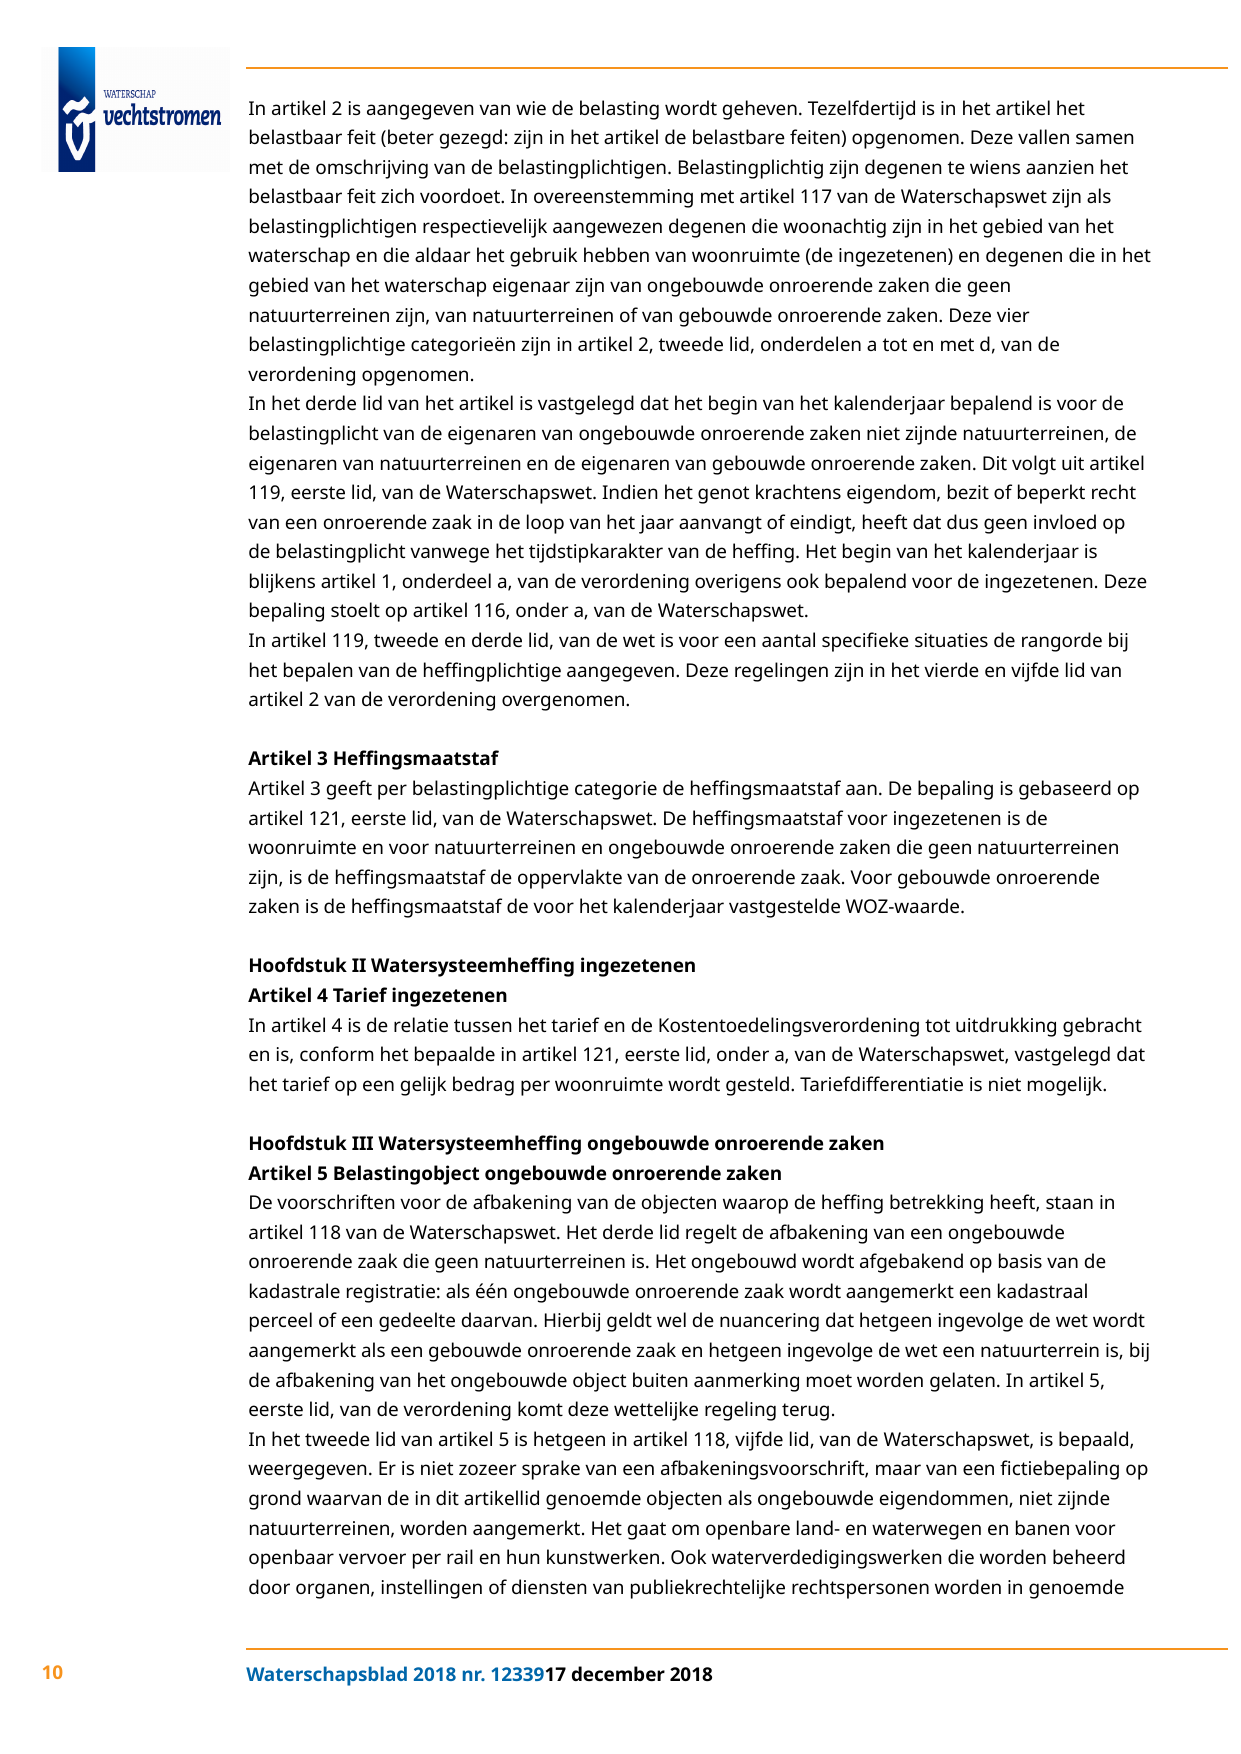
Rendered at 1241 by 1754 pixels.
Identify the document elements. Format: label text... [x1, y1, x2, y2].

text Hoofdstuk II Watersysteemheffing ingezetenen [248, 953, 1152, 978]
text Artikel 3 geeft per belastingplichtige categorie de heffingsmaatstaf aan. De bepaling is gebaseerd op artikel 121, eerste lid, van de Waterschapswet. De heffingsmaatstaf voor ingezetenen is de woonruimte en voor natuurterreinen en ongebouwde onroerende zaken die geen natuurterreinen zijn, is de heffingsmaatstaf de oppervlakte van de onroerende zaak. Voor gebouwde onroerende zaken is de heffingsmaatstaf de voor het kalenderjaar vastgestelde WOZ-waarde. [248, 775, 1152, 919]
text Artikel 5 Belastingobject ongebouwde onroerende zaken [248, 1160, 1152, 1186]
picture [41, 47, 231, 172]
text In het derde lid van het artikel is vastgelegd dat het begin van het kalenderjaar bepalend is voor de belastingplicht van de eigenaren van ongebouwde onroerende zaken niet zijnde natuurterreinen, de eigenaren van natuurterreinen en de eigenaren van gebouwde onroerende zaken. Dit volgt uit artikel 119, eerste lid, van de Waterschapswet. Indien het genot krachtens eigendom, bezit of beperkt recht van een onroerende zaak in de loop van het jaar aanvangt of eindigt, heeft dat dus geen invloed op de belastingplicht vanwege het tijdstipkarakter van de heffing. Het begin van het kalenderjaar is blijkens artikel 1, onderdeel a, van de verordening overigens ook bepalend voor de ingezetenen. Deze bepaling stoelt op artikel 116, onder a, van de Waterschapswet. [248, 391, 1152, 623]
text In artikel 119, tweede en derde lid, van de wet is voor een aantal specifieke situaties de rangorde bij het bepalen van de heffingplichtige aangegeven. Deze regelingen zijn in het vierde en vijfde lid van artikel 2 van de verordening overgenomen. [248, 627, 1152, 712]
text Hoofdstuk III Watersysteemheffing ongebouwde onroerende zaken [248, 1130, 1152, 1156]
text Artikel 3 Heffingsmaatstaf [248, 746, 1152, 771]
text In artikel 4 is de relatie tussen het tarief en de Kostentoedelingsverordening tot uitdrukking gebracht en is, conform het bepaalde in artikel 121, eerste lid, onder a, van de Waterschapswet, vastgelegd dat het tarief op een gelijk bedrag per woonruimte wordt gesteld. Tariefdifferentiatie is niet mogelijk. [248, 1012, 1152, 1097]
text In het tweede lid van artikel 5 is hetgeen in artikel 118, vijfde lid, van de Waterschapswet, is bepaald, weergegeven. Er is niet zozeer sprake van een afbakeningsvoorschrift, maar van een fictiebepaling op grond waarvan de in dit artikellid genoemde objecten als ongebouwde eigendommen, niet zijnde natuurterreinen, worden aangemerkt. Het gaat om openbare land- en waterwegen en banen voor openbaar vervoer per rail en hun kunstwerken. Ook waterverdedigingswerken die worden beheerd door organen, instellingen of diensten van publiekrechtelijke rechtspersonen worden in genoemde [248, 1426, 1152, 1600]
text Artikel 4 Tarief ingezetenen [248, 982, 1152, 1008]
text De voorschriften voor de afbakening van de objecten waarop de heffing betrekking heeft, staan in artikel 118 van de Waterschapswet. Het derde lid regelt de afbakening van een ongebouwde onroerende zaak die geen natuurterreinen is. Het ongebouwd wordt afgebakend op basis van de kadastrale registratie: als één ongebouwde onroerende zaak wordt aangemerkt een kadastraal perceel of een gedeelte daarvan. Hierbij geldt wel de nuancering dat hetgeen ingevolge de wet wordt aangemerkt als een gebouwde onroerende zaak en hetgeen ingevolge de wet een natuurterrein is, bij de afbakening van het ongebouwde object buiten aanmerking moet worden gelaten. In artikel 5, eerste lid, van de verordening komt deze wettelijke regeling terug. [248, 1189, 1152, 1422]
text In artikel 2 is aangegeven van wie de belasting wordt geheven. Tezelfdertijd is in het artikel het belastbaar feit (beter gezegd: zijn in het artikel de belastbare feiten) opgenomen. Deze vallen samen met de omschrijving van de belastingplichtigen. Belastingplichtig zijn degenen te wiens aanzien het belastbaar feit zich voordoet. In overeenstemming met artikel 117 van de Waterschapswet zijn als belastingplichtigen respectievelijk aangewezen degenen die woonachtig zijn in het gebied van het waterschap en die aldaar het gebruik hebben van woonruimte (de ingezetenen) en degenen die in het gebied van het waterschap eigenaar zijn van ongebouwde onroerende zaken die geen natuurterreinen zijn, van natuurterreinen of van gebouwde onroerende zaken. Deze vier belastingplichtige categorieën zijn in artikel 2, tweede lid, onderdelen a tot en met d, van de verordening opgenomen. [248, 95, 1152, 387]
